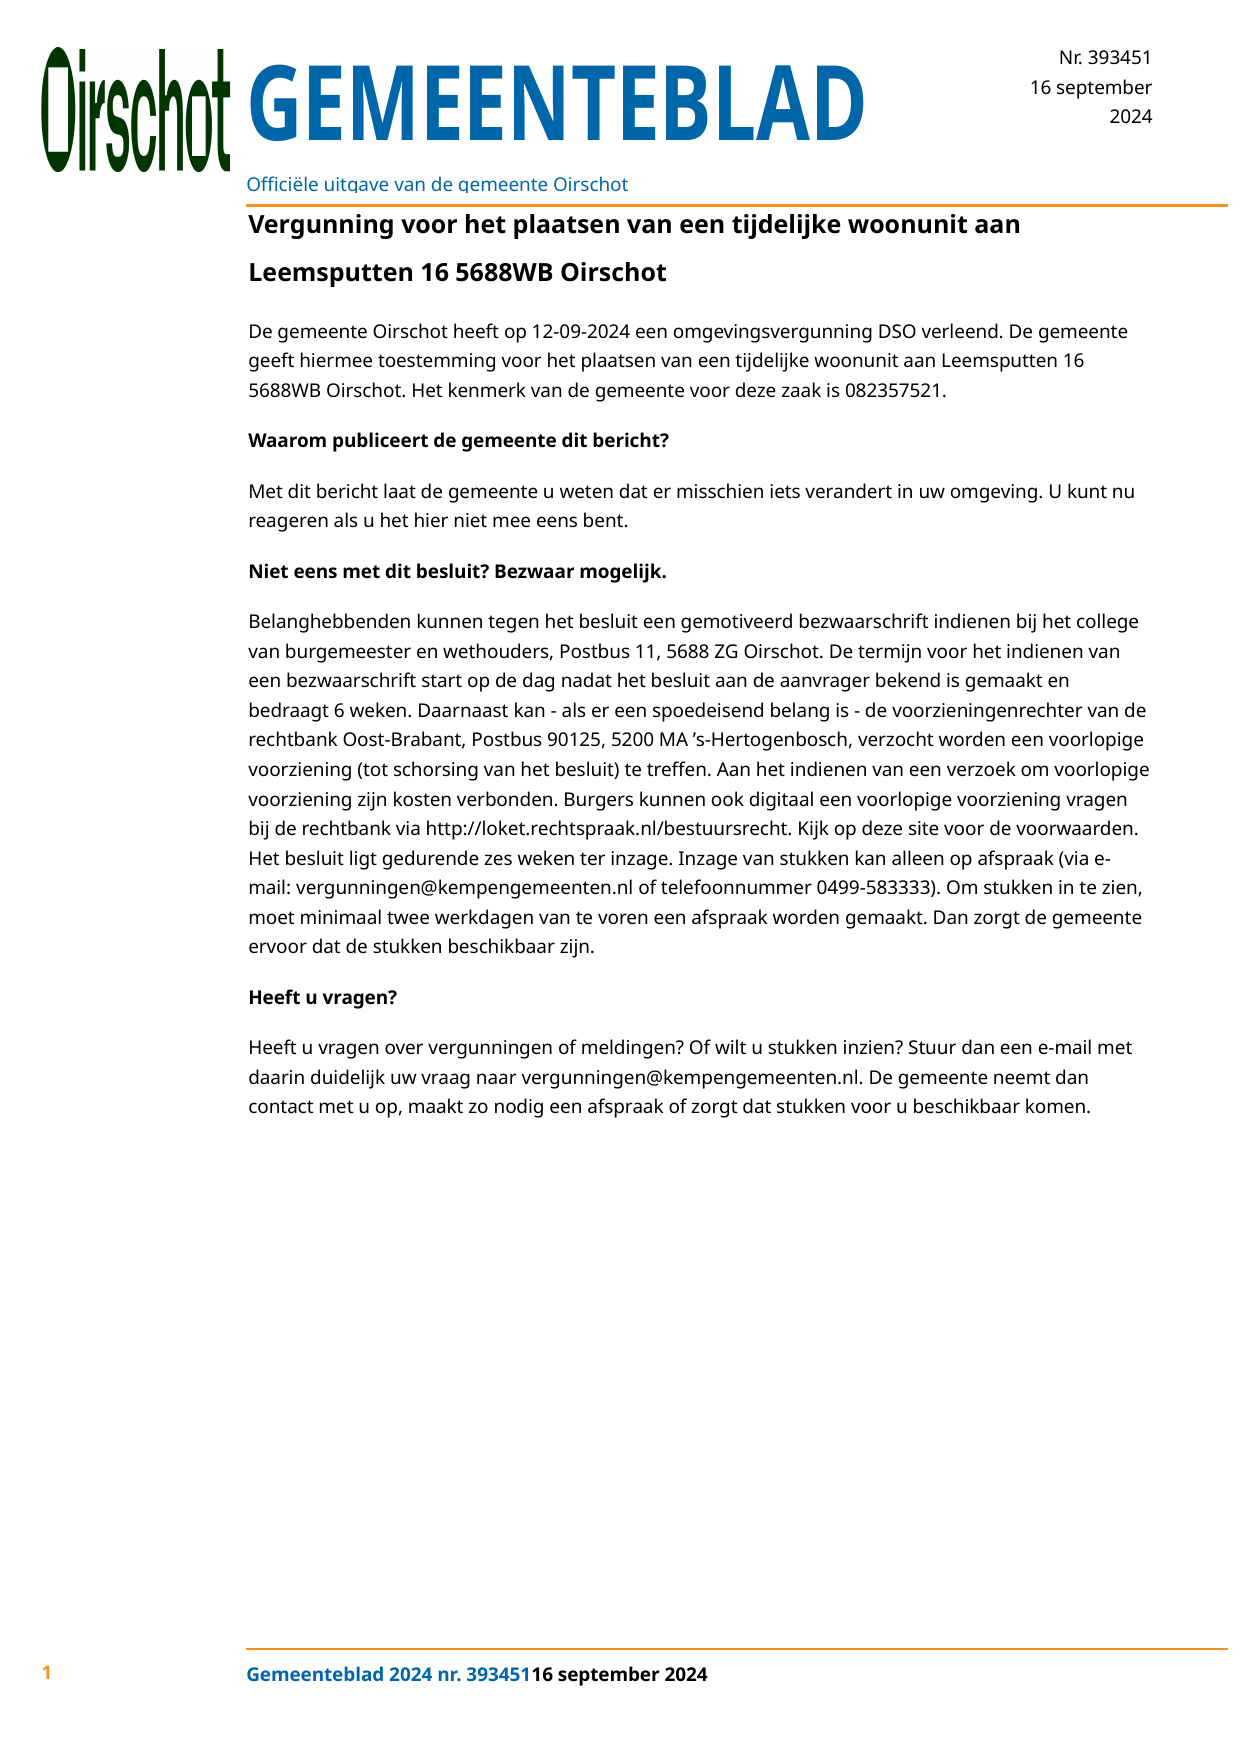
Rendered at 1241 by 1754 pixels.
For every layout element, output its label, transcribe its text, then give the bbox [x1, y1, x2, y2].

text Waarom publiceert de gemeente dit bericht? [248, 427, 1152, 453]
text Belanghebbenden kunnen tegen het besluit een gemotiveerd bezwaarschrift indienen bij het college van burgemeester en wethouders, Postbus 11, 5688 ZG Oirschot. De termijn voor het indienen van een bezwaarschrift start op de dag nadat het besluit aan de aanvrager bekend is gemaakt en bedraagt 6 weken. Daarnaast kan - als er een spoedeisend belang is - de voorzieningenrechter van de rechtbank Oost-Brabant, Postbus 90125, 5200 MA ’s-Hertogenbosch, verzocht worden een voorlopige voorziening (tot schorsing van het besluit) te treffen. Aan het indienen van een verzoek om voorlopige voorziening zijn kosten verbonden. Burgers kunnen ook digitaal een voorlopige voorziening vragen bij de rechtbank via http://loket.rechtspraak.nl/bestuursrecht. Kijk op deze site voor de voorwaarden. Het besluit ligt gedurende zes weken ter inzage. Inzage van stukken kan alleen op afspraak (via e-mail: vergunningen@kempengemeenten.nl of telefoonnummer 0499-583333). Om stukken in te zien, moet minimaal twee werkdagen van te voren een afspraak worden gemaakt. Dan zorgt de gemeente ervoor dat de stukken beschikbaar zijn. [248, 608, 1152, 959]
text Heeft u vragen over vergunningen of meldingen? Of wilt u stukken inzien? Stuur dan een e-mail met daarin duidelijk uw vraag naar vergunningen@kempengemeenten.nl. De gemeente neemt dan contact met u op, maakt zo nodig een afspraak of zorgt dat stukken voor u beschikbaar komen. [248, 1034, 1152, 1119]
text Niet eens met dit besluit? Bezwaar mogelijk. [248, 558, 1152, 584]
text Vergunning voor het plaatsen van een tijdelijke woonunit aan Leemsputten 16 5688WB Oirschot [248, 207, 1152, 288]
picture [41, 47, 231, 172]
text De gemeente Oirschot heeft op 12-09-2024 een omgevingsvergunning DSO verleend. De gemeente geeft hiermee toestemming voor het plaatsen van een tijdelijke woonunit aan Leemsputten 16 5688WB Oirschot. Het kenmerk van de gemeente voor deze zaak is 082357521. [248, 318, 1152, 403]
text Met dit bericht laat de gemeente u weten dat er misschien iets verandert in uw omgeving. U kunt nu reageren als u het hier niet mee eens bent. [248, 478, 1152, 533]
text Heeft u vragen? [248, 984, 1152, 1010]
